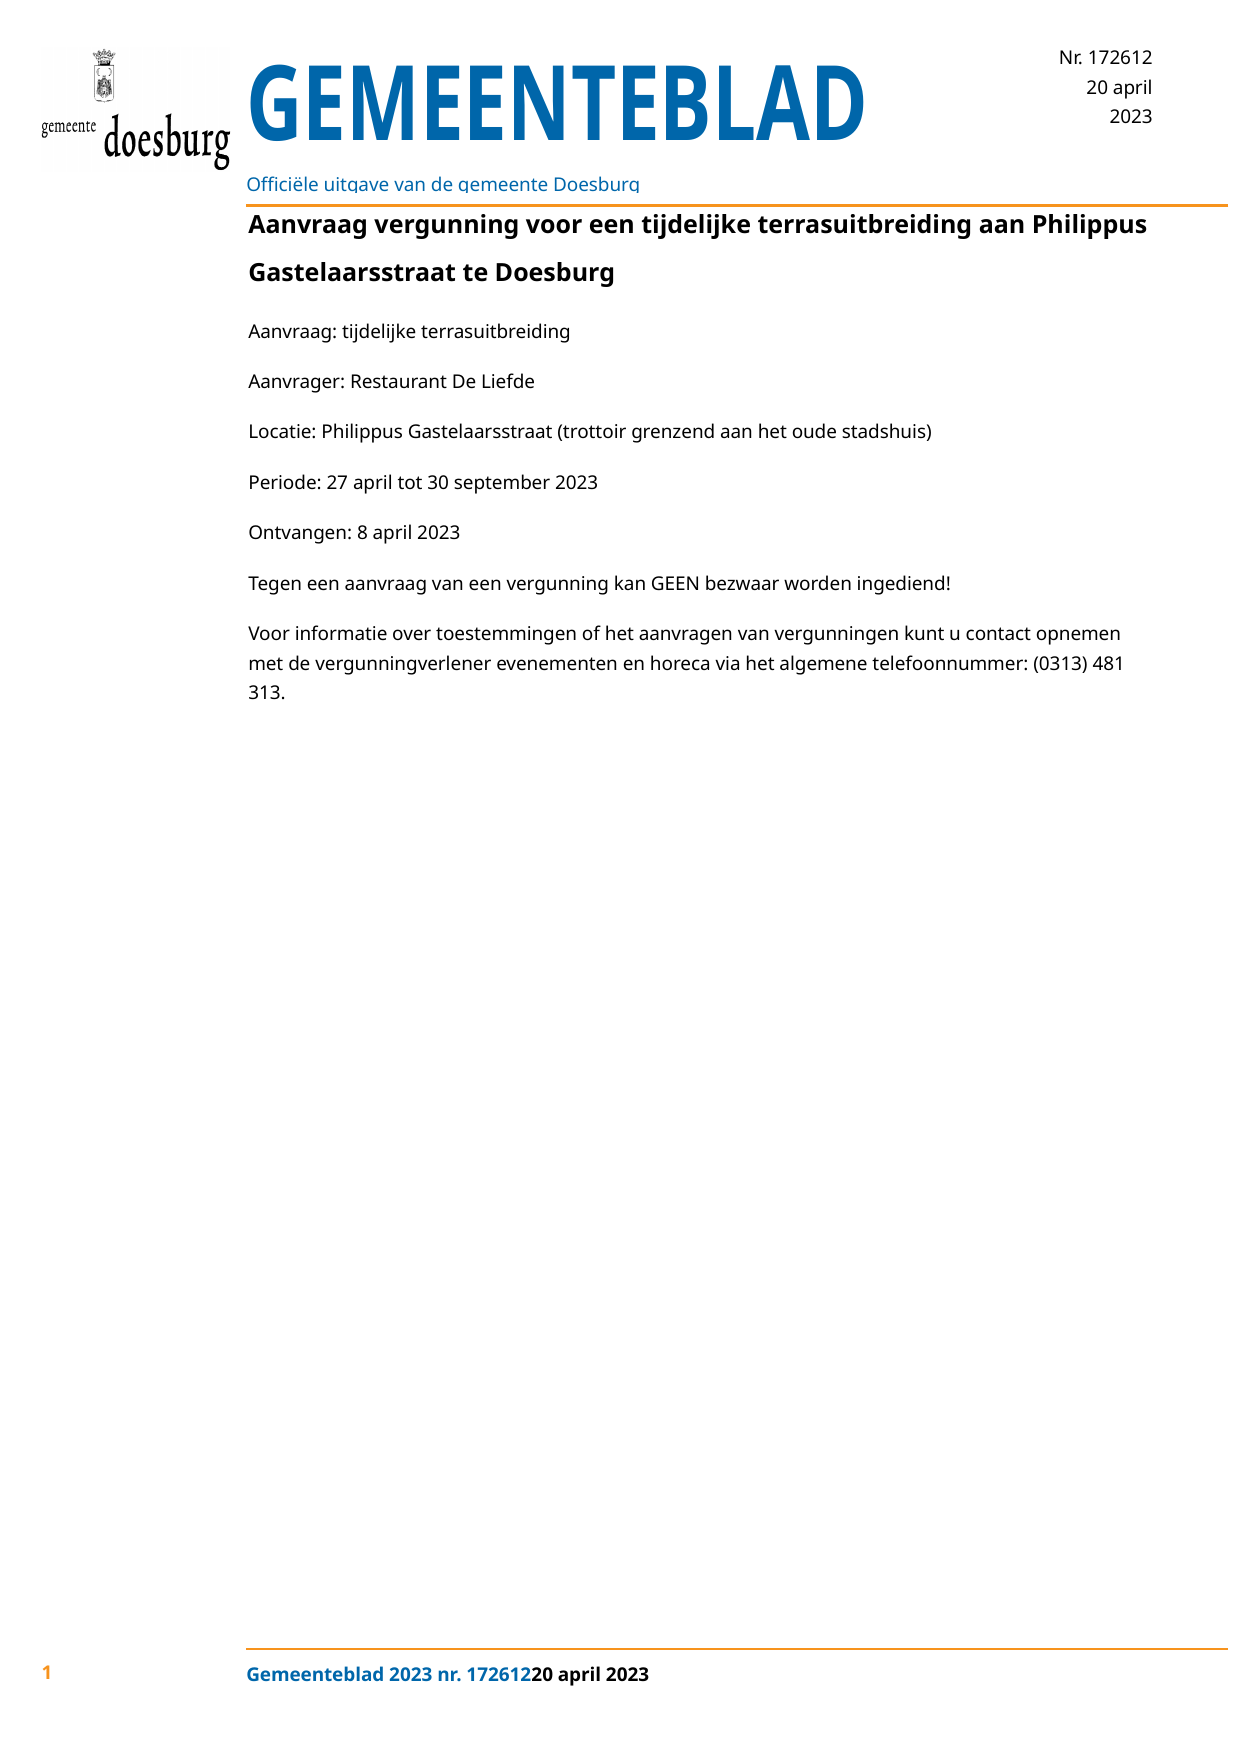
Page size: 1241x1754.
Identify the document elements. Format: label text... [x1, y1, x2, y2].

text Aanvraag: tijdelijke terrasuitbreiding [248, 318, 1152, 344]
picture [41, 47, 231, 172]
text Aanvrager: Restaurant De Liefde [248, 368, 1152, 394]
text Locatie: Philippus Gastelaarsstraat (trottoir grenzend aan het oude stadshuis) [248, 419, 1152, 444]
text Aanvraag vergunning voor een tijdelijke terrasuitbreiding aan Philippus Gastelaarsstraat te Doesburg [248, 207, 1152, 288]
text Ontvangen: 8 april 2023 [248, 519, 1152, 545]
text Periode: 27 april tot 30 september 2023 [248, 469, 1152, 495]
text Tegen een aanvraag van een vergunning kan GEEN bezwaar worden ingediend! [248, 570, 1152, 596]
text Voor informatie over toestemmingen of het aanvragen van vergunningen kunt u contact opnemen met de vergunningverlener evenementen en horeca via het algemene telefoonnummer: (0313) 481 313. [248, 620, 1152, 705]
